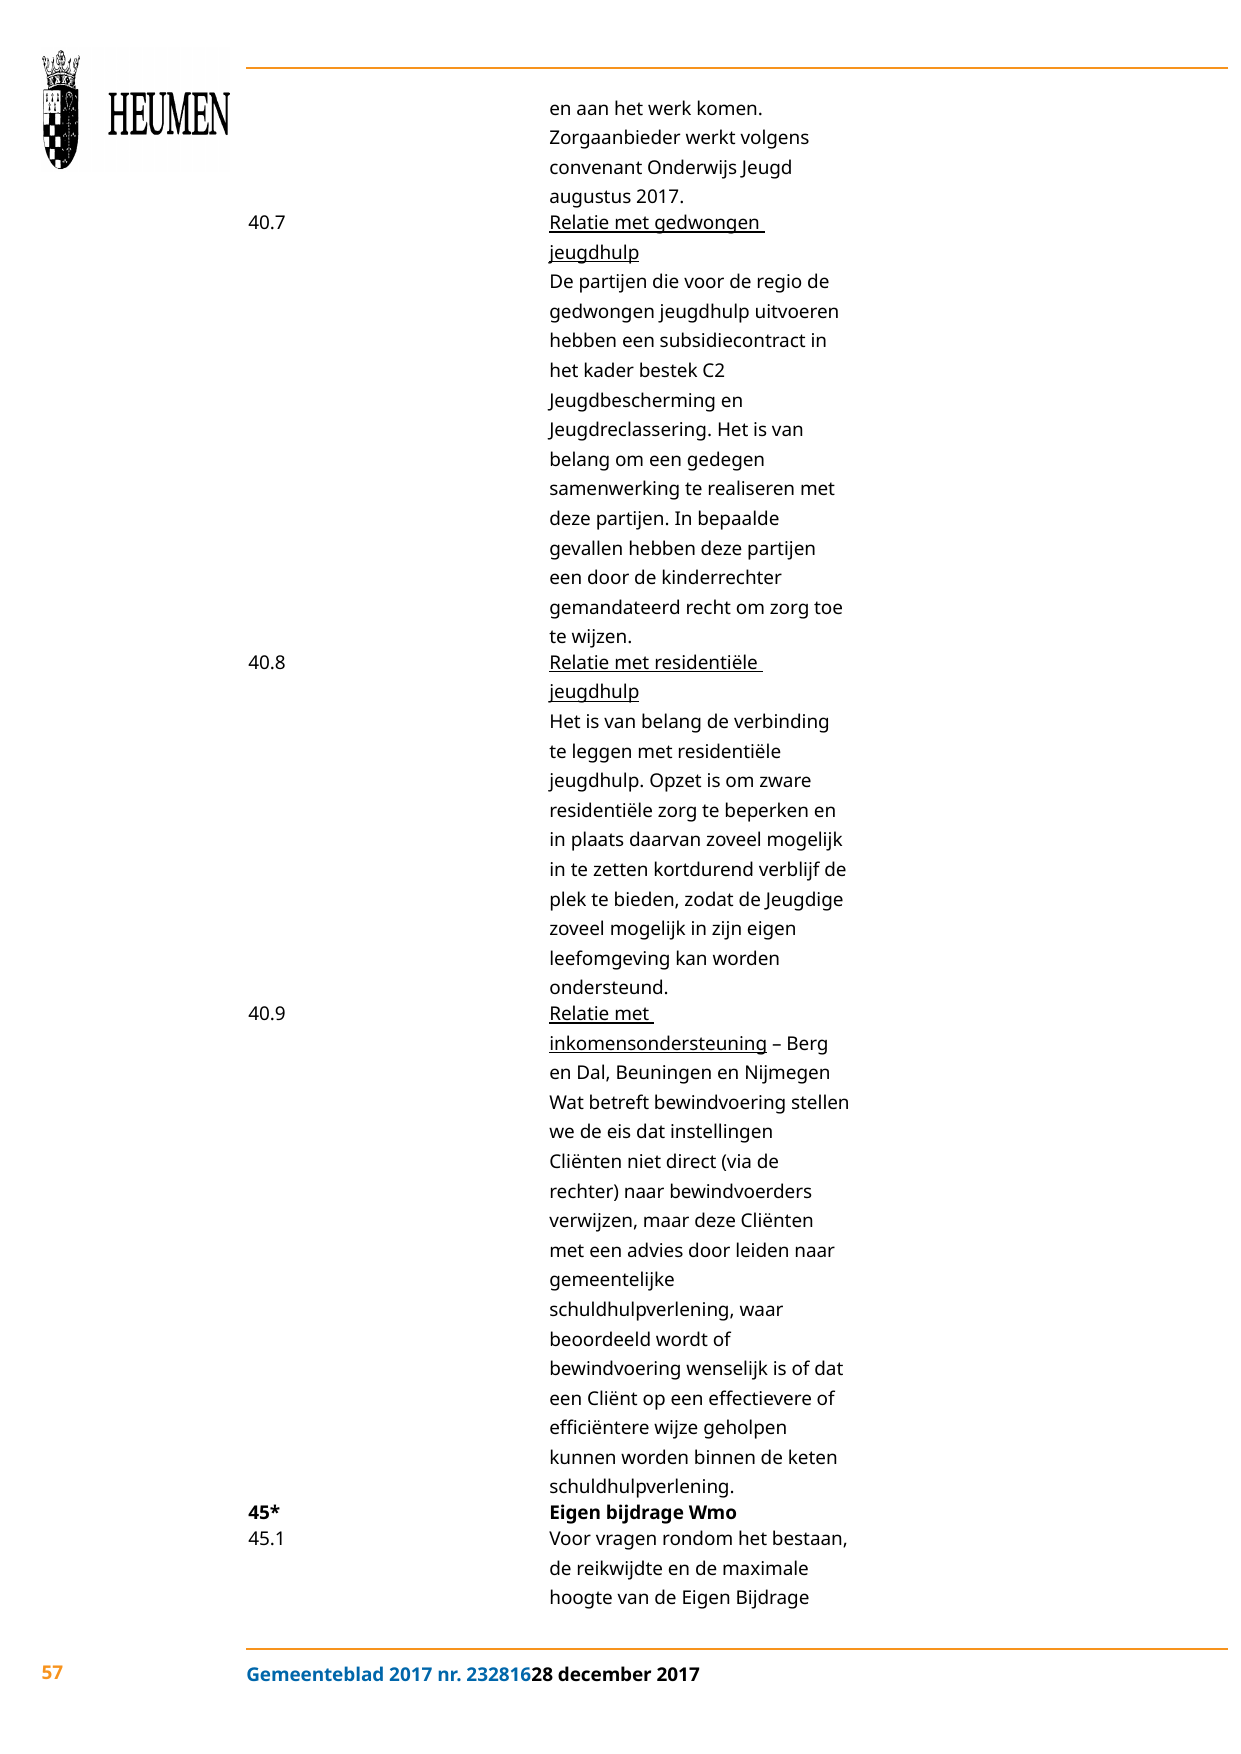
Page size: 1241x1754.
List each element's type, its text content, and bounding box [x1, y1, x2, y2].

table_cell 40.9 [248, 1000, 549, 1499]
table_cell Eigen bijdrage Wmo [549, 1499, 850, 1525]
table_cell [850, 95, 1152, 209]
table_cell 40.8 [248, 649, 549, 1000]
picture [41, 47, 231, 172]
table_cell [850, 1000, 1152, 1499]
table_cell Relatie met residentiële jeugdhulp Het is van belang de verbinding te leggen met residentiële jeugdhulp. Opzet is om zware residentiële zorg te beperken en in plaats daarvan zoveel mogelijk in te zetten kortdurend verblijf de plek te bieden, zodat de Jeugdige zoveel mogelijk in zijn eigen leefomgeving kan worden ondersteund. [549, 649, 850, 1000]
table_cell [248, 95, 549, 209]
table_cell 45.1 [248, 1525, 549, 1610]
table_cell Voor vragen rondom het bestaan, de reikwijdte en de maximale hoogte van de Eigen Bijdrage [549, 1525, 850, 1610]
table_cell Relatie met gedwongen jeugdhulp De partijen die voor de regio de gedwongen jeugdhulp uitvoeren hebben een subsidiecontract in het kader bestek C2 Jeugdbescherming en Jeugdreclassering. Het is van belang om een gedegen samenwerking te realiseren met deze partijen. In bepaalde gevallen hebben deze partijen een door de kinderrechter gemandateerd recht om zorg toe te wijzen. [549, 209, 850, 649]
table_cell [850, 209, 1152, 649]
table_cell 40.7 [248, 209, 549, 649]
table_cell en aan het werk komen. Zorgaanbieder werkt volgens convenant Onderwijs Jeugd augustus 2017. [549, 95, 850, 209]
table_cell Relatie met inkomensondersteuning – Berg en Dal, Beuningen en Nijmegen Wat betreft bewindvoering stellen we de eis dat instellingen Cliënten niet direct (via de rechter) naar bewindvoerders verwijzen, maar deze Cliënten met een advies door leiden naar gemeentelijke schuldhulpverlening, waar beoordeeld wordt of bewindvoering wenselijk is of dat een Cliënt op een effectievere of efficiëntere wijze geholpen kunnen worden binnen de keten schuldhulpverlening. [549, 1000, 850, 1499]
table_cell 45* [248, 1499, 549, 1525]
table_cell [850, 649, 1152, 1000]
